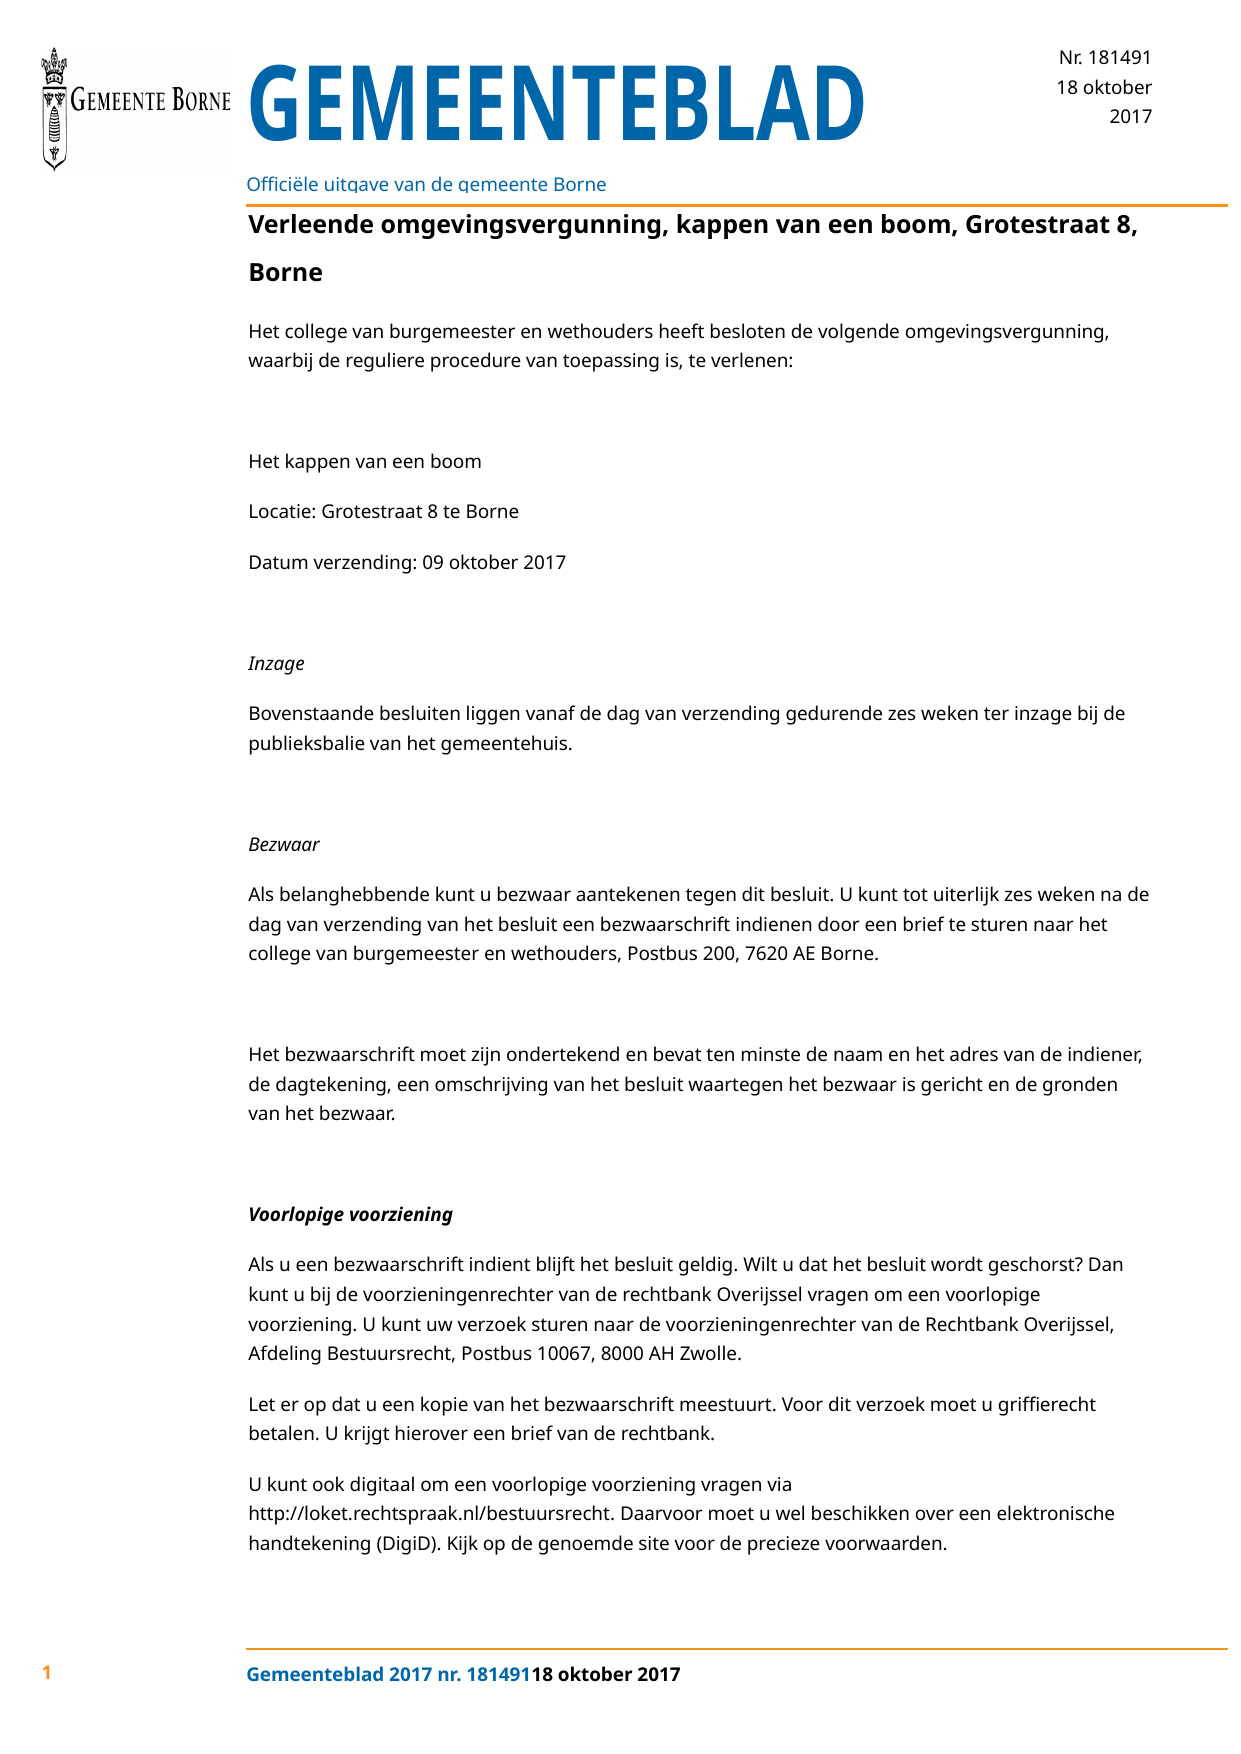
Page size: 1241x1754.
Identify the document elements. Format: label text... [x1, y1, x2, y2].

picture [41, 47, 231, 172]
text U kunt ook digitaal om een voorlopige voorziening vragen via http://loket.rechtspraak.nl/bestuursrecht. Daarvoor moet u wel beschikken over een elektronische handtekening (DigiD). Kijk op de genoemde site voor de precieze voorwaarden. [248, 1471, 1152, 1556]
text Het college van burgemeester en wethouders heeft besloten de volgende omgevingsvergunning, waarbij de reguliere procedure van toepassing is, te verlenen: [248, 318, 1152, 373]
text Verleende omgevingsvergunning, kappen van een boom, Grotestraat 8, Borne [248, 207, 1152, 288]
text Als belanghebbende kunt u bezwaar aantekenen tegen dit besluit. U kunt tot uiterlijk zes weken na de dag van verzending van het besluit een bezwaarschrift indienen door een brief te sturen naar het college van burgemeester en wethouders, Postbus 200, 7620 AE Borne. [248, 881, 1152, 966]
text Let er op dat u een kopie van het bezwaarschrift meestuurt. Voor dit verzoek moet u griffierecht betalen. U krijgt hierover een brief van de rechtbank. [248, 1391, 1152, 1446]
text Locatie: Grotestraat 8 te Borne [248, 499, 1152, 524]
text Als u een bezwaarschrift indient blijft het besluit geldig. Wilt u dat het besluit wordt geschorst? Dan kunt u bij de voorzieningenrechter van de rechtbank Overijssel vragen om een voorlopige voorziening. U kunt uw verzoek sturen naar de voorzieningenrechter van de Rechtbank Overijssel, Afdeling Bestuursrecht, Postbus 10067, 8000 AH Zwolle. [248, 1252, 1152, 1366]
text Voorlopige voorziening [248, 1201, 1152, 1227]
text Bezwaar [248, 831, 1152, 857]
text Inzage [248, 650, 1152, 676]
text Bovenstaande besluiten liggen vanaf de dag van verzending gedurende zes weken ter inzage bij de publieksbalie van het gemeentehuis. [248, 700, 1152, 756]
text Het bezwaarschrift moet zijn ondertekend en bevat ten minste de naam en het adres van de indiener, de dagtekening, een omschrijving van het besluit waartegen het bezwaar is gericht en de gronden van het bezwaar. [248, 1041, 1152, 1126]
text Het kappen van een boom [248, 448, 1152, 474]
text Datum verzending: 09 oktober 2017 [248, 549, 1152, 575]
